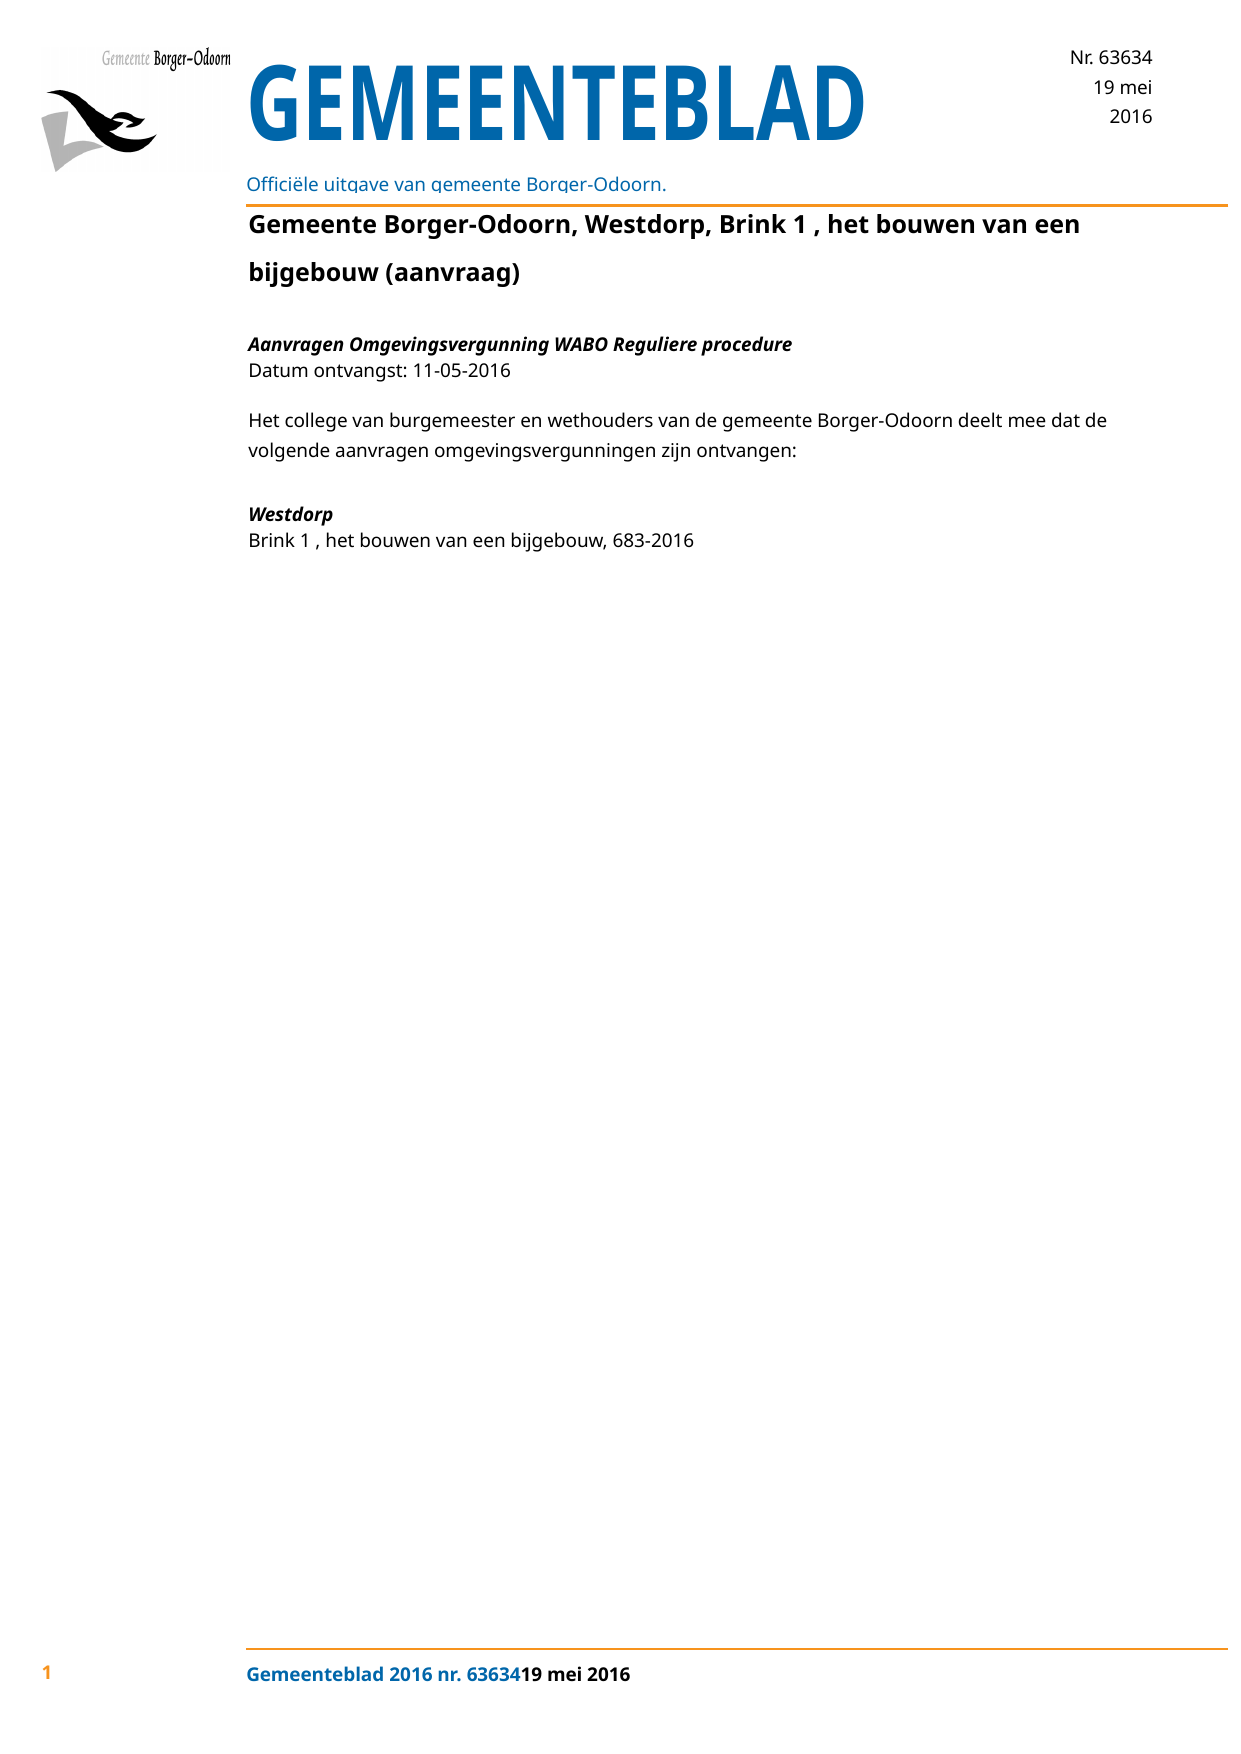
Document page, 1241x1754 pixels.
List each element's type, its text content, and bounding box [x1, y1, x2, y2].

text Datum ontvangst: 11-05-2016 [248, 357, 1152, 383]
text Aanvragen Omgevingsvergunning WABO Reguliere procedure [248, 331, 1152, 357]
picture [41, 47, 231, 172]
text Gemeente Borger-Odoorn, Westdorp, Brink 1 , het bouwen van een bijgebouw (aanvraag) [248, 207, 1152, 288]
text Westdorp [248, 501, 1152, 527]
text Brink 1 , het bouwen van een bijgebouw, 683-2016 [248, 527, 1152, 553]
text Het college van burgemeester en wethouders van de gemeente Borger-Odoorn deelt mee dat de volgende aanvragen omgevingsvergunningen zijn ontvangen: [248, 408, 1152, 463]
